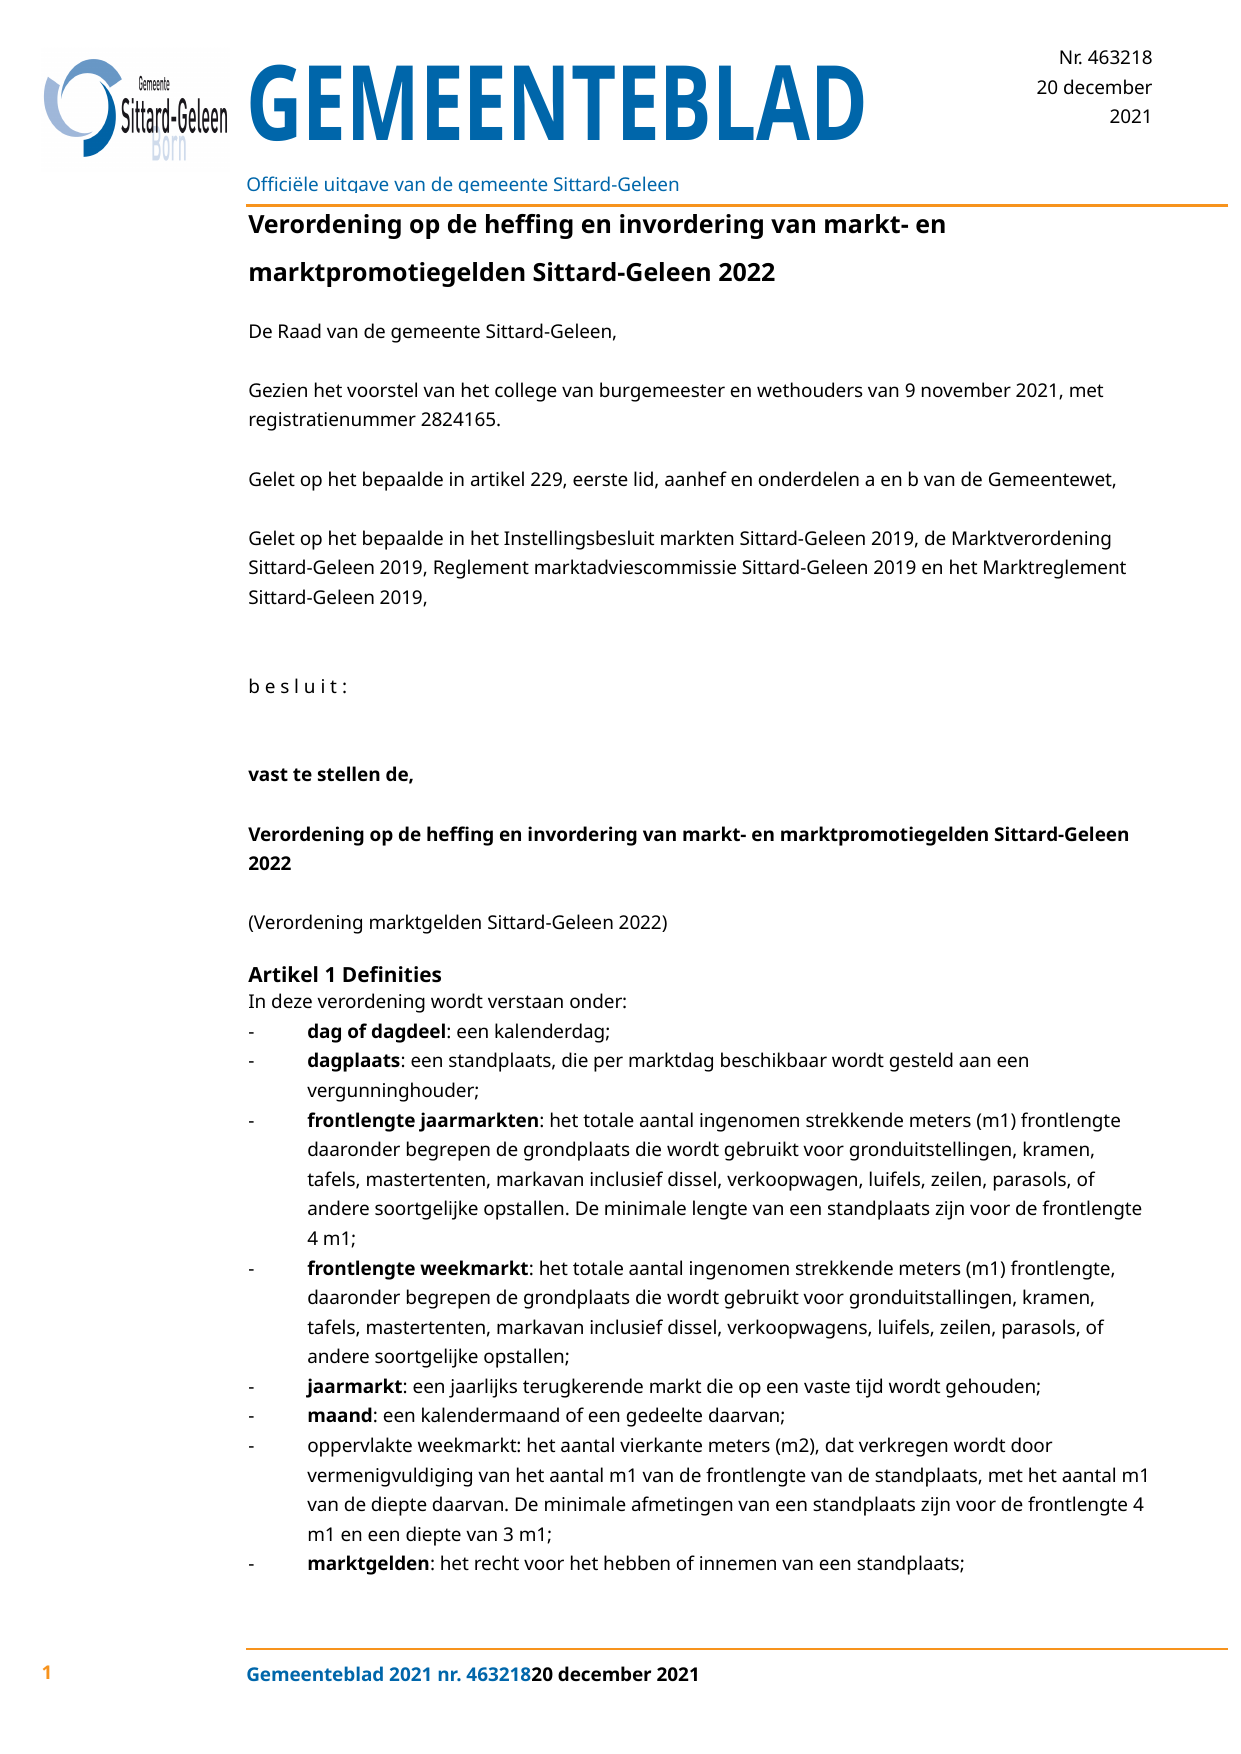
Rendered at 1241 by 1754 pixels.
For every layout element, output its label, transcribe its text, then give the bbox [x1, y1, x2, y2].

text In deze verordening wordt verstaan onder: [248, 988, 1152, 1014]
list jaarmarkt: een jaarlijks terugkerende markt die op een vaste tijd wordt gehouden; [248, 1373, 1152, 1399]
text Gelet op het bepaalde in het Instellingsbesluit markten Sittard-Geleen 2019, de Marktverordening Sittard-Geleen 2019, Reglement marktadviescommissie Sittard-Geleen 2019 en het Marktreglement Sittard-Geleen 2019, [248, 525, 1152, 610]
list oppervlakte weekmarkt: het aantal vierkante meters (m2), dat verkregen wordt door vermenigvuldiging van het aantal m1 van de frontlengte van de standplaats, met het aantal m1 van de diepte daarvan. De minimale afmetingen van een standplaats zijn voor de frontlengte 4 m1 en een diepte van 3 m1; [248, 1432, 1152, 1547]
text (Verordening marktgelden Sittard-Geleen 2022) [248, 909, 1152, 935]
list frontlengte jaarmarkten: het totale aantal ingenomen strekkende meters (m1) frontlengte daaronder begrepen de grondplaats die wordt gebruikt voor gronduitstellingen, kramen, tafels, mastertenten, markavan inclusief dissel, verkoopwagen, luifels, zeilen, parasols, of andere soortgelijke opstallen. De minimale lengte van een standplaats zijn voor de frontlengte 4 m1; [248, 1107, 1152, 1251]
text Gelet op het bepaalde in artikel 229, eerste lid, aanhef en onderdelen a en b van de Gemeentewet, [248, 466, 1152, 492]
text vast te stellen de, [248, 762, 1152, 787]
list maand: een kalendermaand of een gedeelte daarvan; [248, 1403, 1152, 1428]
picture [41, 47, 231, 172]
text Artikel 1 Definities [248, 960, 1152, 988]
text De Raad van de gemeente Sittard-Geleen, [248, 318, 1152, 344]
list dagplaats: een standplaats, die per marktdag beschikbaar wordt gesteld aan een vergunninghouder; [248, 1048, 1152, 1103]
text Gezien het voorstel van het college van burgemeester en wethouders van 9 november 2021, met registratienummer 2824165. [248, 377, 1152, 432]
text Verordening op de heffing en invordering van markt- en marktpromotiegelden Sittard-Geleen 2022 [248, 207, 1152, 288]
text Verordening op de heffing en invordering van markt- en marktpromotiegelden Sittard-Geleen 2022 [248, 821, 1152, 876]
text b e s l u i t : [248, 673, 1152, 699]
list marktgelden: het recht voor het hebben of innemen van een standplaats; [248, 1551, 1152, 1576]
list dag of dagdeel: een kalenderdag; [248, 1018, 1152, 1044]
list frontlengte weekmarkt: het totale aantal ingenomen strekkende meters (m1) frontlengte, daaronder begrepen de grondplaats die wordt gebruikt voor gronduitstallingen, kramen, tafels, mastertenten, markavan inclusief dissel, verkoopwagens, luifels, zeilen, parasols, of andere soortgelijke opstallen; [248, 1255, 1152, 1369]
